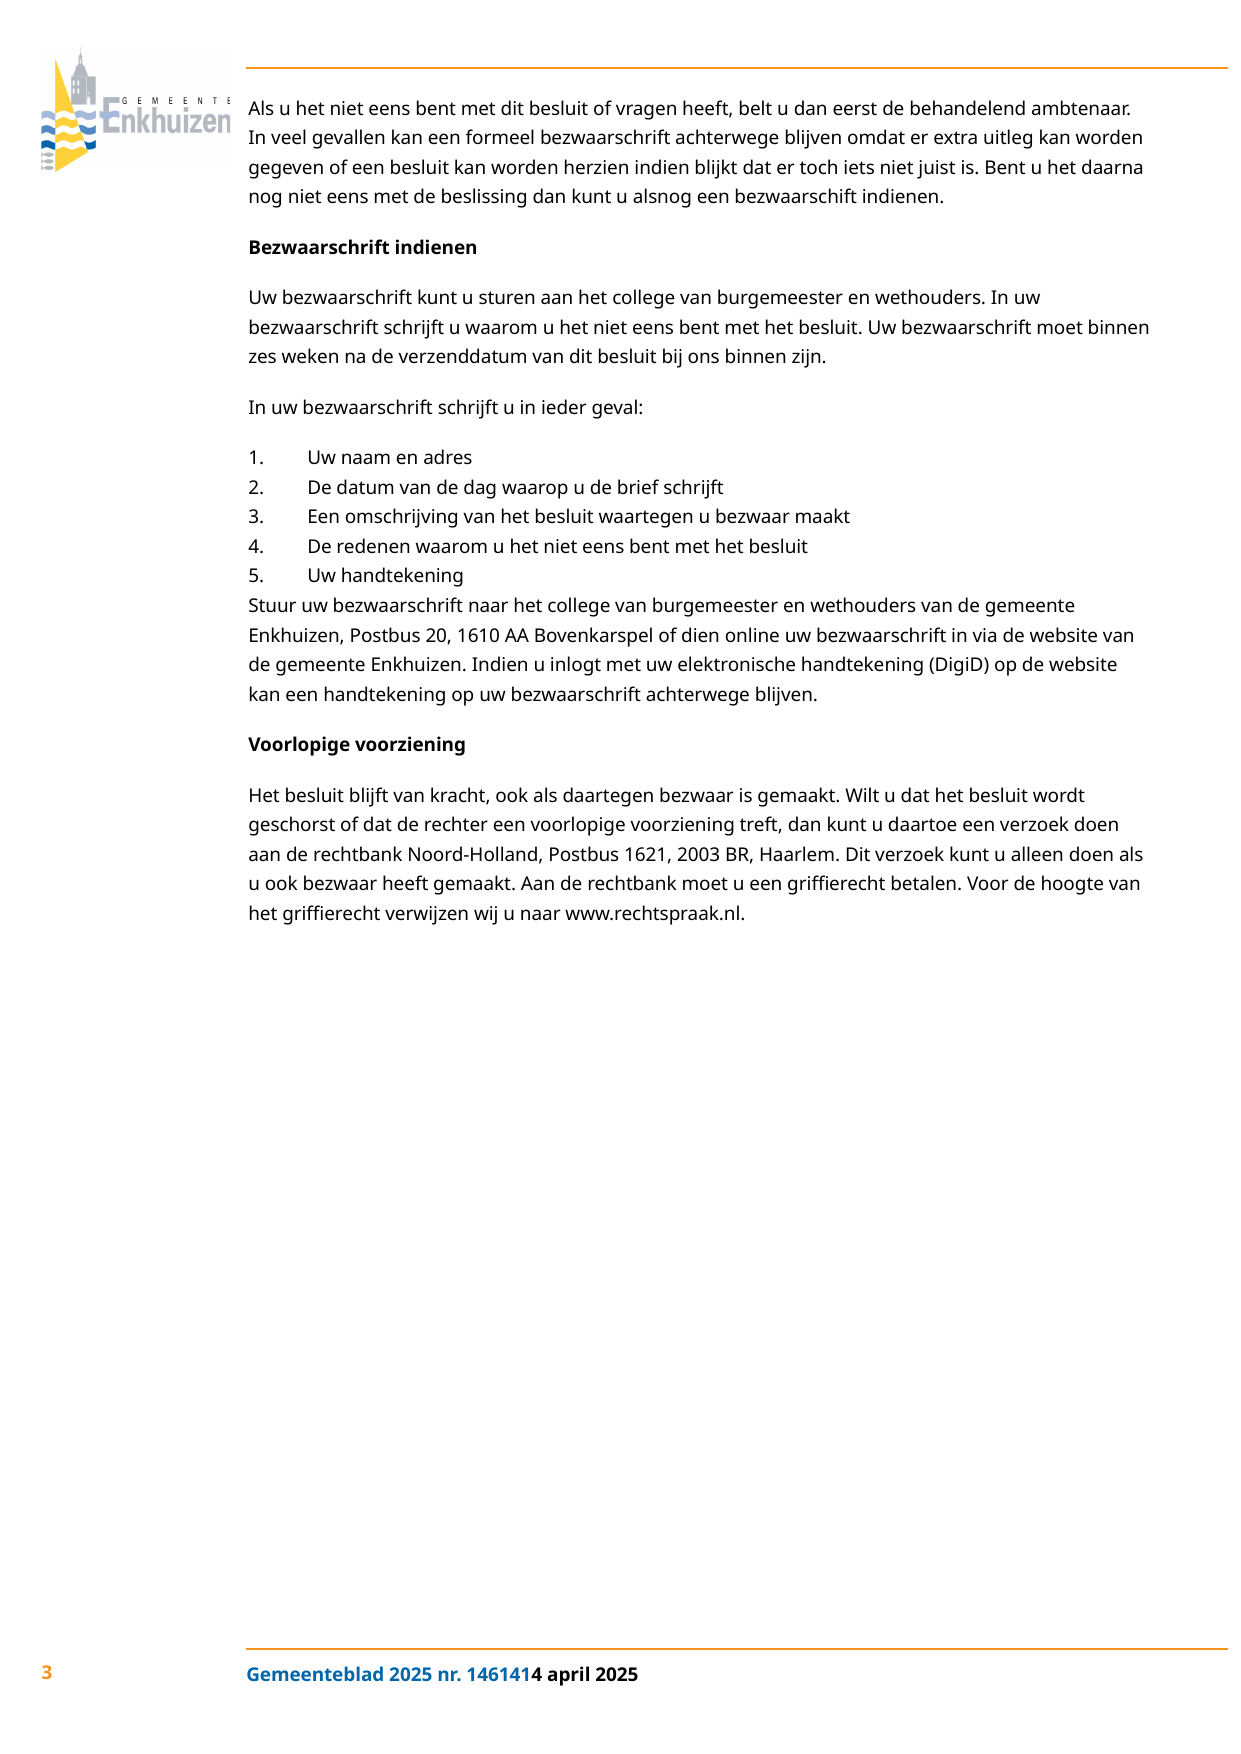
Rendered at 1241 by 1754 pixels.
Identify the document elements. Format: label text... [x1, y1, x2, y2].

text Het besluit blijft van kracht, ook als daartegen bezwaar is gemaakt. Wilt u dat het besluit wordt geschorst of dat de rechter een voorlopige voorziening treft, dan kunt u daartoe een verzoek doen aan de rechtbank Noord-Holland, Postbus 1621, 2003 BR, Haarlem. Dit verzoek kunt u alleen doen als u ook bezwaar heeft gemaakt. Aan de rechtbank moet u een griffierecht betalen. Voor de hoogte van het griffierecht verwijzen wij u naar www.rechtspraak.nl. [248, 782, 1152, 926]
list De redenen waarom u het niet eens bent met het besluit [248, 533, 1152, 559]
picture [41, 47, 231, 172]
text Voorlopige voorziening [248, 731, 1152, 757]
text In uw bezwaarschrift schrijft u in ieder geval: [248, 394, 1152, 420]
text Uw bezwaarschrift kunt u sturen aan het college van burgemeester en wethouders. In uw bezwaarschrift schrijft u waarom u het niet eens bent met het besluit. Uw bezwaarschrift moet binnen zes weken na de verzenddatum van dit besluit bij ons binnen zijn. [248, 284, 1152, 369]
list Uw naam en adres [248, 444, 1152, 470]
text Bezwaarschrift indienen [248, 234, 1152, 260]
list De datum van de dag waarop u de brief schrijft [248, 474, 1152, 500]
list Uw handtekening [248, 563, 1152, 588]
text Stuur uw bezwaarschrift naar het college van burgemeester en wethouders van de gemeente Enkhuizen, Postbus 20, 1610 AA Bovenkarspel of dien online uw bezwaarschrift in via de website van de gemeente Enkhuizen. Indien u inlogt met uw elektronische handtekening (DigiD) op de website kan een handtekening op uw bezwaarschrift achterwege blijven. [248, 592, 1152, 707]
list Een omschrijving van het besluit waartegen u bezwaar maakt [248, 503, 1152, 529]
text Als u het niet eens bent met dit besluit of vragen heeft, belt u dan eerst de behandelend ambtenaar. In veel gevallen kan een formeel bezwaarschrift achterwege blijven omdat er extra uitleg kan worden gegeven of een besluit kan worden herzien indien blijkt dat er toch iets niet juist is. Bent u het daarna nog niet eens met de beslissing dan kunt u alsnog een bezwaarschift indienen. [248, 95, 1152, 209]
